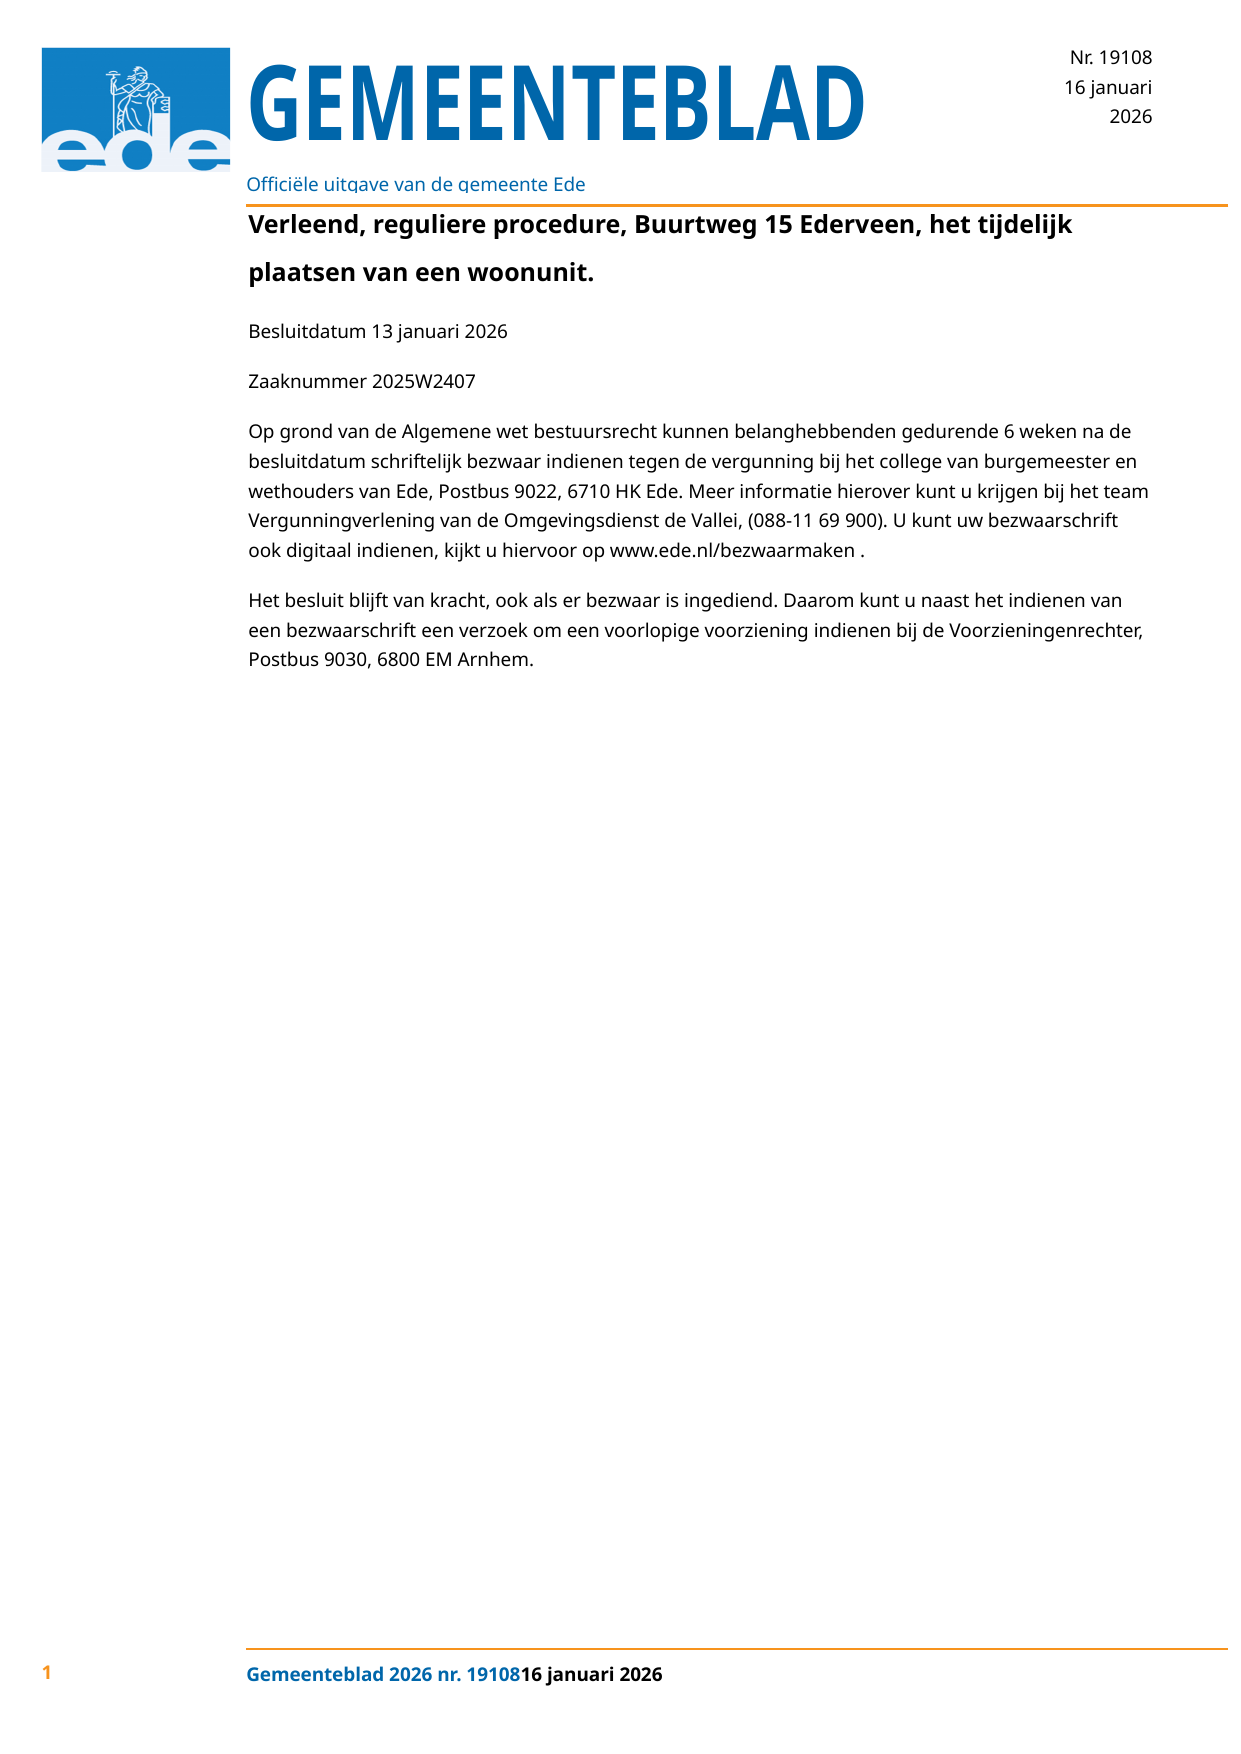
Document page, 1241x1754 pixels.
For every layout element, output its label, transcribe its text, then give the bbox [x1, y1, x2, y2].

text Het besluit blijft van kracht, ook als er bezwaar is ingediend. Daarom kunt u naast het indienen van een bezwaarschrift een verzoek om een voorlopige voorziening indienen bij de Voorzieningenrechter, Postbus 9030, 6800 EM Arnhem. [248, 587, 1152, 672]
text Verleend, reguliere procedure, Buurtweg 15 Ederveen, het tijdelijk plaatsen van een woonunit. [248, 207, 1152, 288]
text Op grond van de Algemene wet bestuursrecht kunnen belanghebbenden gedurende 6 weken na de besluitdatum schriftelijk bezwaar indienen tegen de vergunning bij het college van burgemeester en wethouders van Ede, Postbus 9022, 6710 HK Ede. Meer informatie hierover kunt u krijgen bij het team Vergunningverlening van de Omgevingsdienst de Vallei, (088-11 69 900). U kunt uw bezwaarschrift ook digitaal indienen, kijkt u hiervoor op www.ede.nl/bezwaarmaken . [248, 419, 1152, 563]
text Zaaknummer 2025W2407 [248, 368, 1152, 394]
text Besluitdatum 13 januari 2026 [248, 318, 1152, 344]
picture [41, 47, 231, 172]
